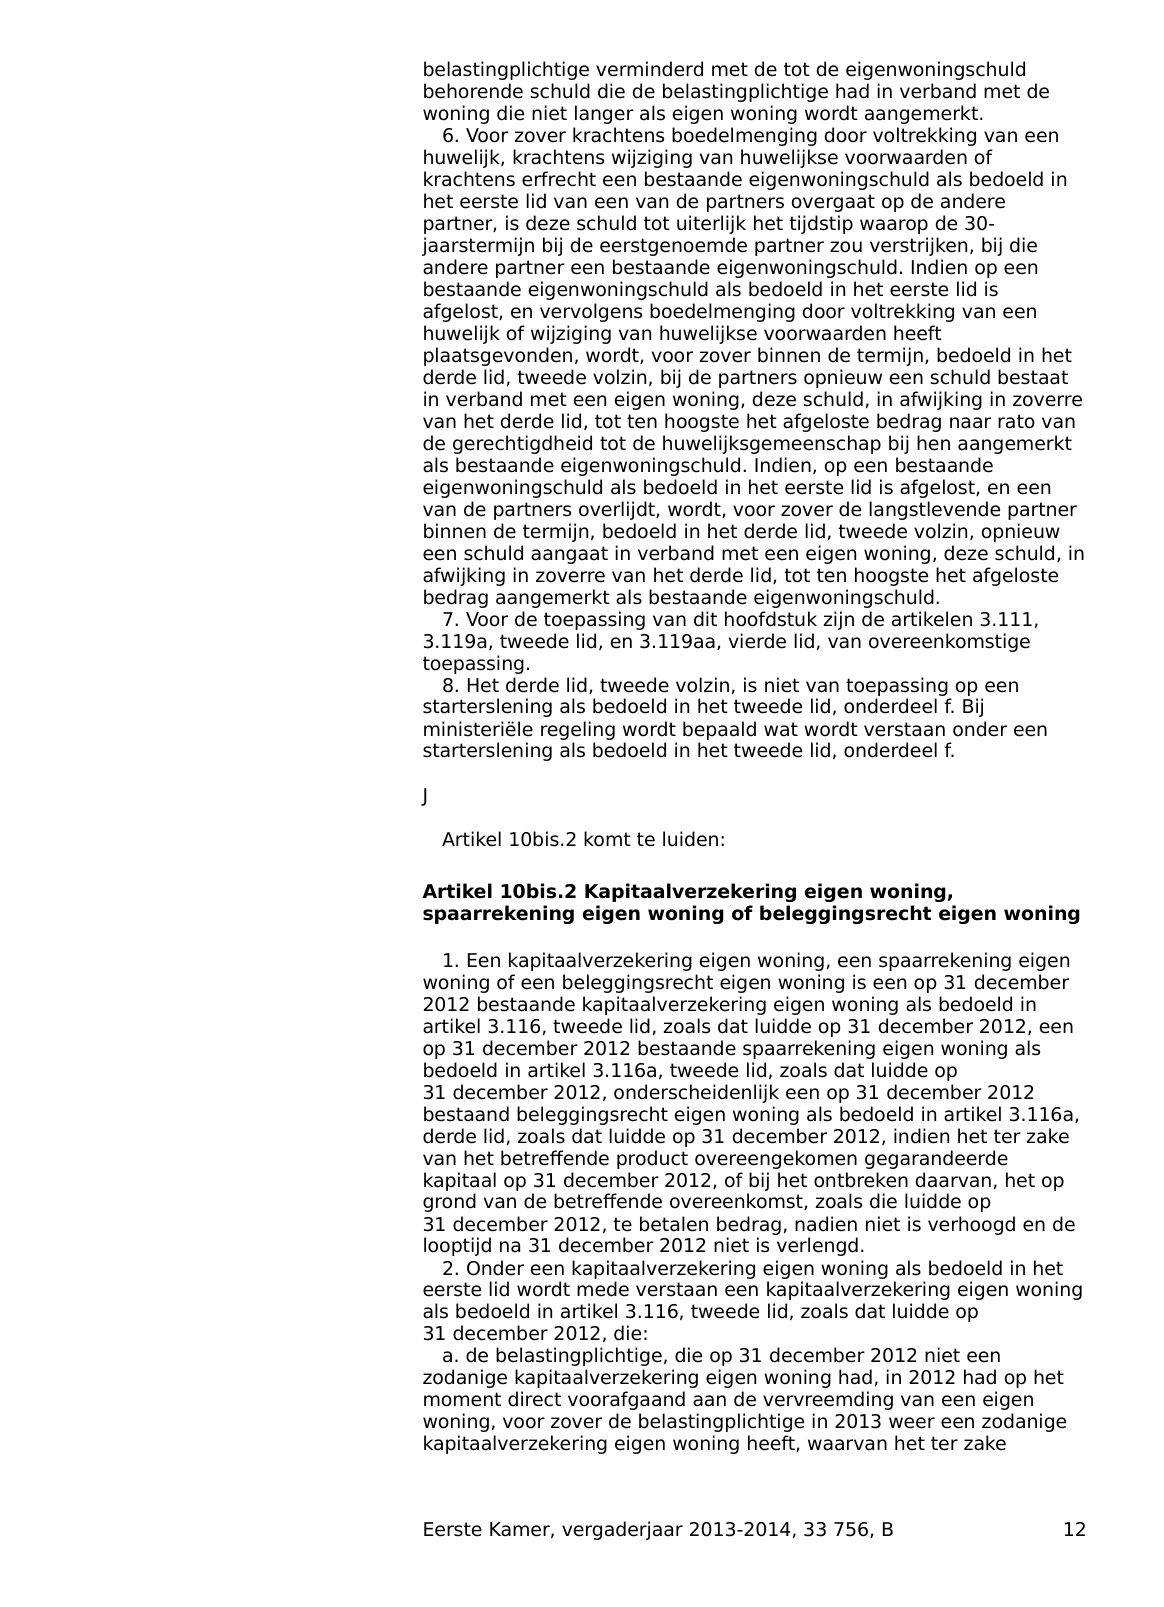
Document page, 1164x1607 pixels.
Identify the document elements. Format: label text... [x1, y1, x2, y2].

text 6. Voor zover krachtens boedelmenging door voltrekking van een huwelijk, krachtens wijziging van huwelijkse voorwaarden of krachtens erfrecht een bestaande eigenwoningschuld als bedoeld in het eerste lid van een van de partners overgaat op de andere partner, is deze schuld tot uiterlijk het tijdstip waarop de 30-jaarstermijn bij de eerstgenoemde partner zou verstrijken, bij die andere partner een bestaande eigenwoningschuld. Indien op een bestaande eigenwoningschuld als bedoeld in het eerste lid is afgelost, en vervolgens boedelmenging door voltrekking van een huwelijk of wijziging van huwelijkse voorwaarden heeft plaatsgevonden, wordt, voor zover binnen de termijn, bedoeld in het derde lid, tweede volzin, bij de partners opnieuw een schuld bestaat in verband met een eigen woning, deze schuld, in afwijking in zoverre van het derde lid, tot ten hoogste het afgeloste bedrag naar rato van de gerechtigdheid tot de huwelijksgemeenschap bij hen aangemerkt als bestaande eigenwoningschuld. Indien, op een bestaande eigenwoningschuld als bedoeld in het eerste lid is afgelost, en een van de partners overlijdt, wordt, voor zover de langstlevende partner binnen de termijn, bedoeld in het derde lid, tweede volzin, opnieuw een schuld aangaat in verband met een eigen woning, deze schuld, in afwijking in zoverre van het derde lid, tot ten hoogste het afgeloste bedrag aangemerkt als bestaande eigenwoningschuld. [422, 125, 1087, 608]
text 2. Onder een kapitaalverzekering eigen woning als bedoeld in het eerste lid wordt mede verstaan een kapitaalverzekering eigen woning als bedoeld in artikel 3.116, tweede lid, zoals dat luidde op 31 december 2012, die: [422, 1257, 1087, 1345]
subtitle Artikel 10bis.2 Kapitaalverzekering eigen woning, spaarrekening eigen woning of beleggingsrecht eigen woning [422, 881, 1087, 925]
text Artikel 10bis.2 komt te luiden: [422, 829, 1087, 851]
text 1. Een kapitaalverzekering eigen woning, een spaarrekening eigen woning of een beleggingsrecht eigen woning is een op 31 december 2012 bestaande kapitaalverzekering eigen woning als bedoeld in artikel 3.116, tweede lid, zoals dat luidde op 31 december 2012, een op 31 december 2012 bestaande spaarrekening eigen woning als bedoeld in artikel 3.116a, tweede lid, zoals dat luidde op 31 december 2012, onderscheidenlijk een op 31 december 2012 bestaand beleggingsrecht eigen woning als bedoeld in artikel 3.116a, derde lid, zoals dat luidde op 31 december 2012, indien het ter zake van het betreffende product overeengekomen gegarandeerde kapitaal op 31 december 2012, of bij het ontbreken daarvan, het op grond van de betreffende overeenkomst, zoals die luidde op 31 december 2012, te betalen bedrag, nadien niet is verhoogd en de looptijd na 31 december 2012 niet is verlengd. [422, 950, 1087, 1257]
text a. de belastingplichtige, die op 31 december 2012 niet een zodanige kapitaalverzekering eigen woning had, in 2012 had op het moment direct voorafgaand aan de vervreemding van een eigen woning, voor zover de belastingplichtige in 2013 weer een zodanige kapitaalverzekering eigen woning heeft, waarvan het ter zake [422, 1345, 1087, 1455]
text 7. Voor de toepassing van dit hoofdstuk zijn de artikelen 3.111, 3.119a, tweede lid, en 3.119aa, vierde lid, van overeenkomstige toepassing. [422, 608, 1087, 674]
text 8. Het derde lid, tweede volzin, is niet van toepassing op een starterslening als bedoeld in het tweede lid, onderdeel f. Bij ministeriële regeling wordt bepaald wat wordt verstaan onder een starterslening als bedoeld in het tweede lid, onderdeel f. [422, 674, 1087, 762]
text J [422, 784, 1087, 807]
text belastingplichtige verminderd met de tot de eigenwoningschuld behorende schuld die de belastingplichtige had in verband met de woning die niet langer als eigen woning wordt aangemerkt. [422, 59, 1087, 125]
